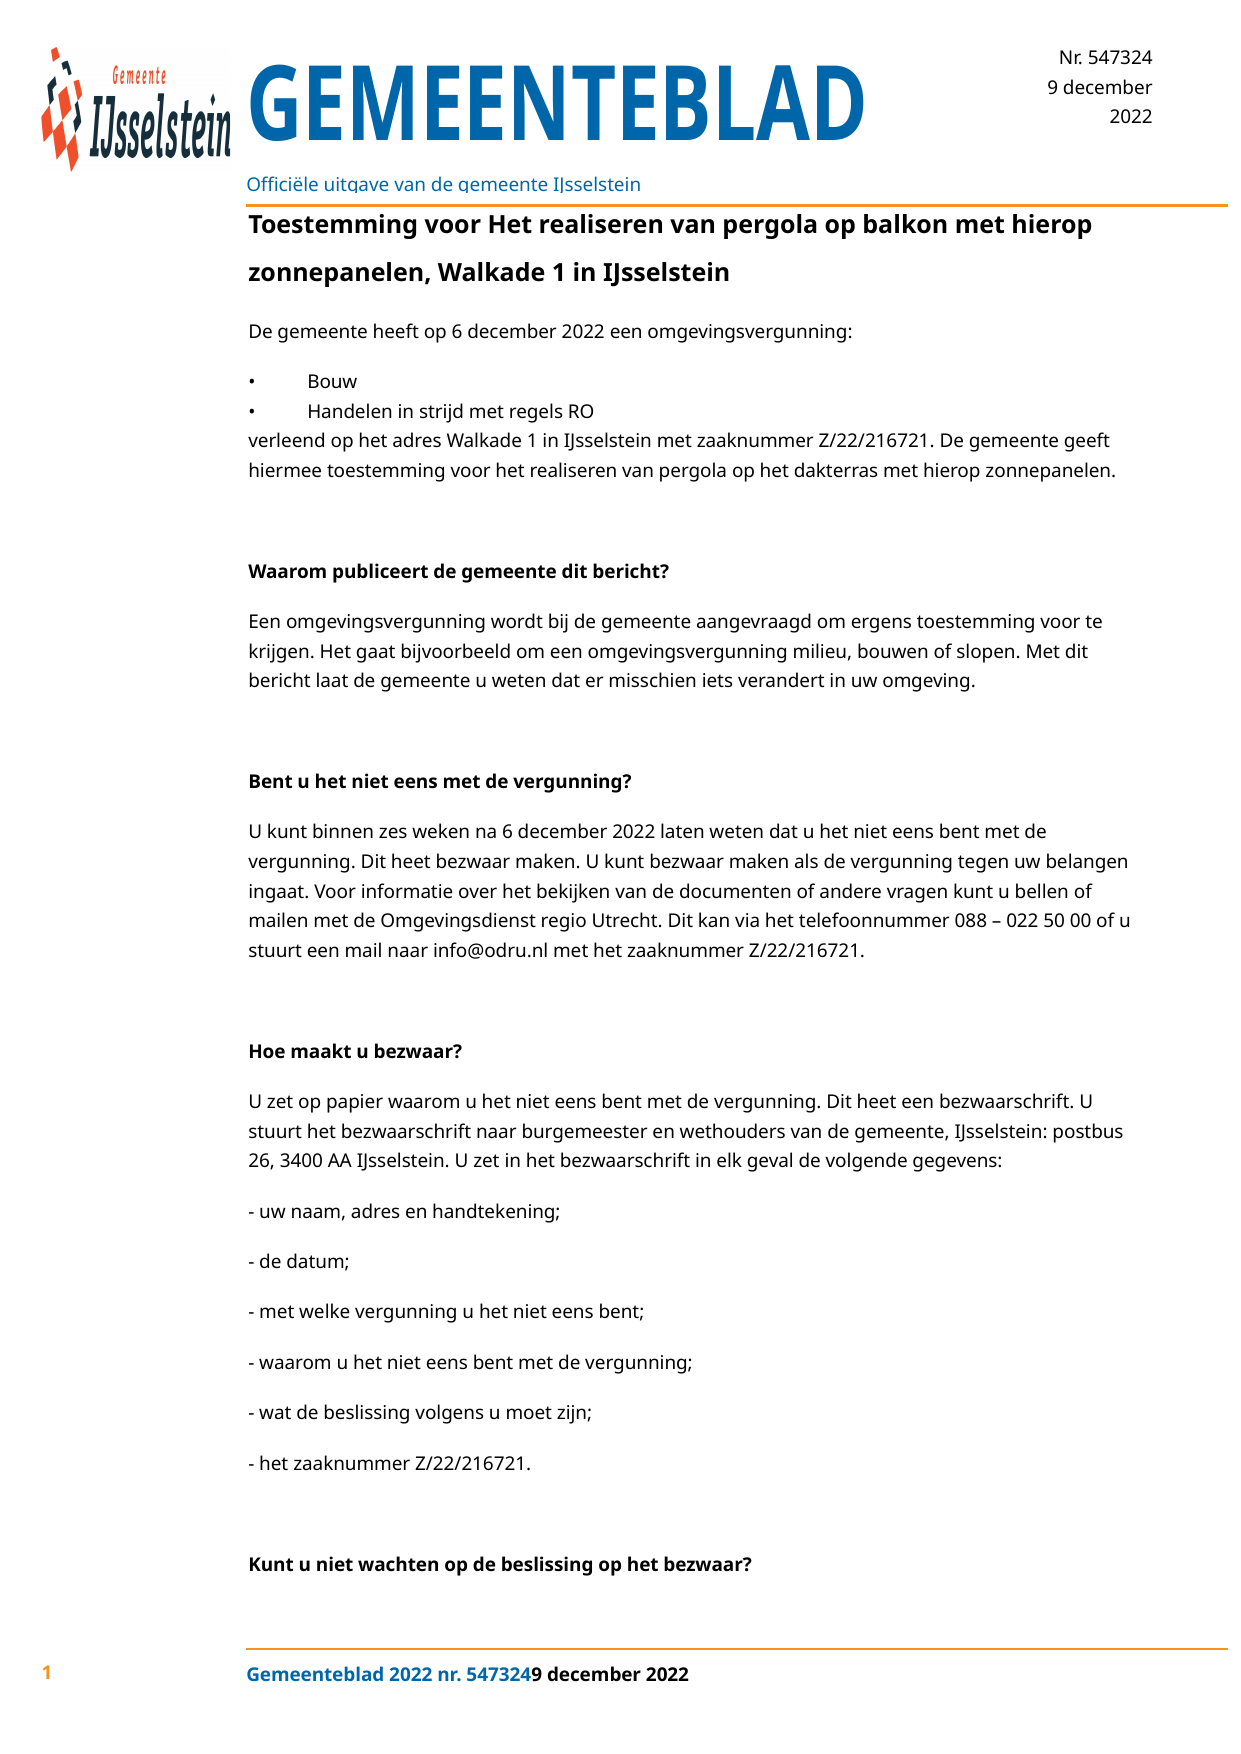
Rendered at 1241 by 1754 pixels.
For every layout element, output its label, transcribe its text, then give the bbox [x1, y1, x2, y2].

list Handelen in strijd met regels RO [248, 398, 1152, 424]
text De gemeente heeft op 6 december 2022 een omgevingsvergunning: [248, 318, 1152, 344]
text verleend op het adres Walkade 1 in IJsselstein met zaaknummer Z/22/216721. De gemeente geeft hiermee toestemming voor het realiseren van pergola op het dakterras met hierop zonnepanelen. [248, 427, 1152, 483]
text Kunt u niet wachten op de beslissing op het bezwaar? [248, 1551, 1152, 1577]
text - het zaaknummer Z/22/216721. [248, 1450, 1152, 1476]
text - de datum; [248, 1248, 1152, 1274]
text Een omgevingsvergunning wordt bij de gemeente aangevraagd om ergens toestemming voor te krijgen. Het gaat bijvoorbeeld om een omgevingsvergunning milieu, bouwen of slopen. Met dit bericht laat de gemeente u weten dat er misschien iets verandert in uw omgeving. [248, 608, 1152, 693]
text Waarom publiceert de gemeente dit bericht? [248, 558, 1152, 584]
text U kunt binnen zes weken na 6 december 2022 laten weten dat u het niet eens bent met de vergunning. Dit heet bezwaar maken. U kunt bezwaar maken als de vergunning tegen uw belangen ingaat. Voor informatie over het bekijken van de documenten of andere vragen kunt u bellen of mailen met de Omgevingsdienst regio Utrecht. Dit kan via het telefoonnummer 088 – 022 50 00 of u stuurt een mail naar info@odru.nl met het zaaknummer Z/22/216721. [248, 819, 1152, 963]
list Bouw [248, 368, 1152, 394]
text - waarom u het niet eens bent met de vergunning; [248, 1349, 1152, 1375]
text Hoe maakt u bezwaar? [248, 1038, 1152, 1064]
text - met welke vergunning u het niet eens bent; [248, 1299, 1152, 1324]
picture [41, 47, 231, 172]
text U zet op papier waarom u het niet eens bent met de vergunning. Dit heet een bezwaarschrift. U stuurt het bezwaarschrift naar burgemeester en wethouders van de gemeente, IJsselstein: postbus 26, 3400 AA IJsselstein. U zet in het bezwaarschrift in elk geval de volgende gegevens: [248, 1088, 1152, 1173]
text Toestemming voor Het realiseren van pergola op balkon met hierop zonnepanelen, Walkade 1 in IJsselstein [248, 207, 1152, 288]
text Bent u het niet eens met de vergunning? [248, 768, 1152, 794]
text - wat de beslissing volgens u moet zijn; [248, 1399, 1152, 1425]
text - uw naam, adres en handtekening; [248, 1198, 1152, 1224]
